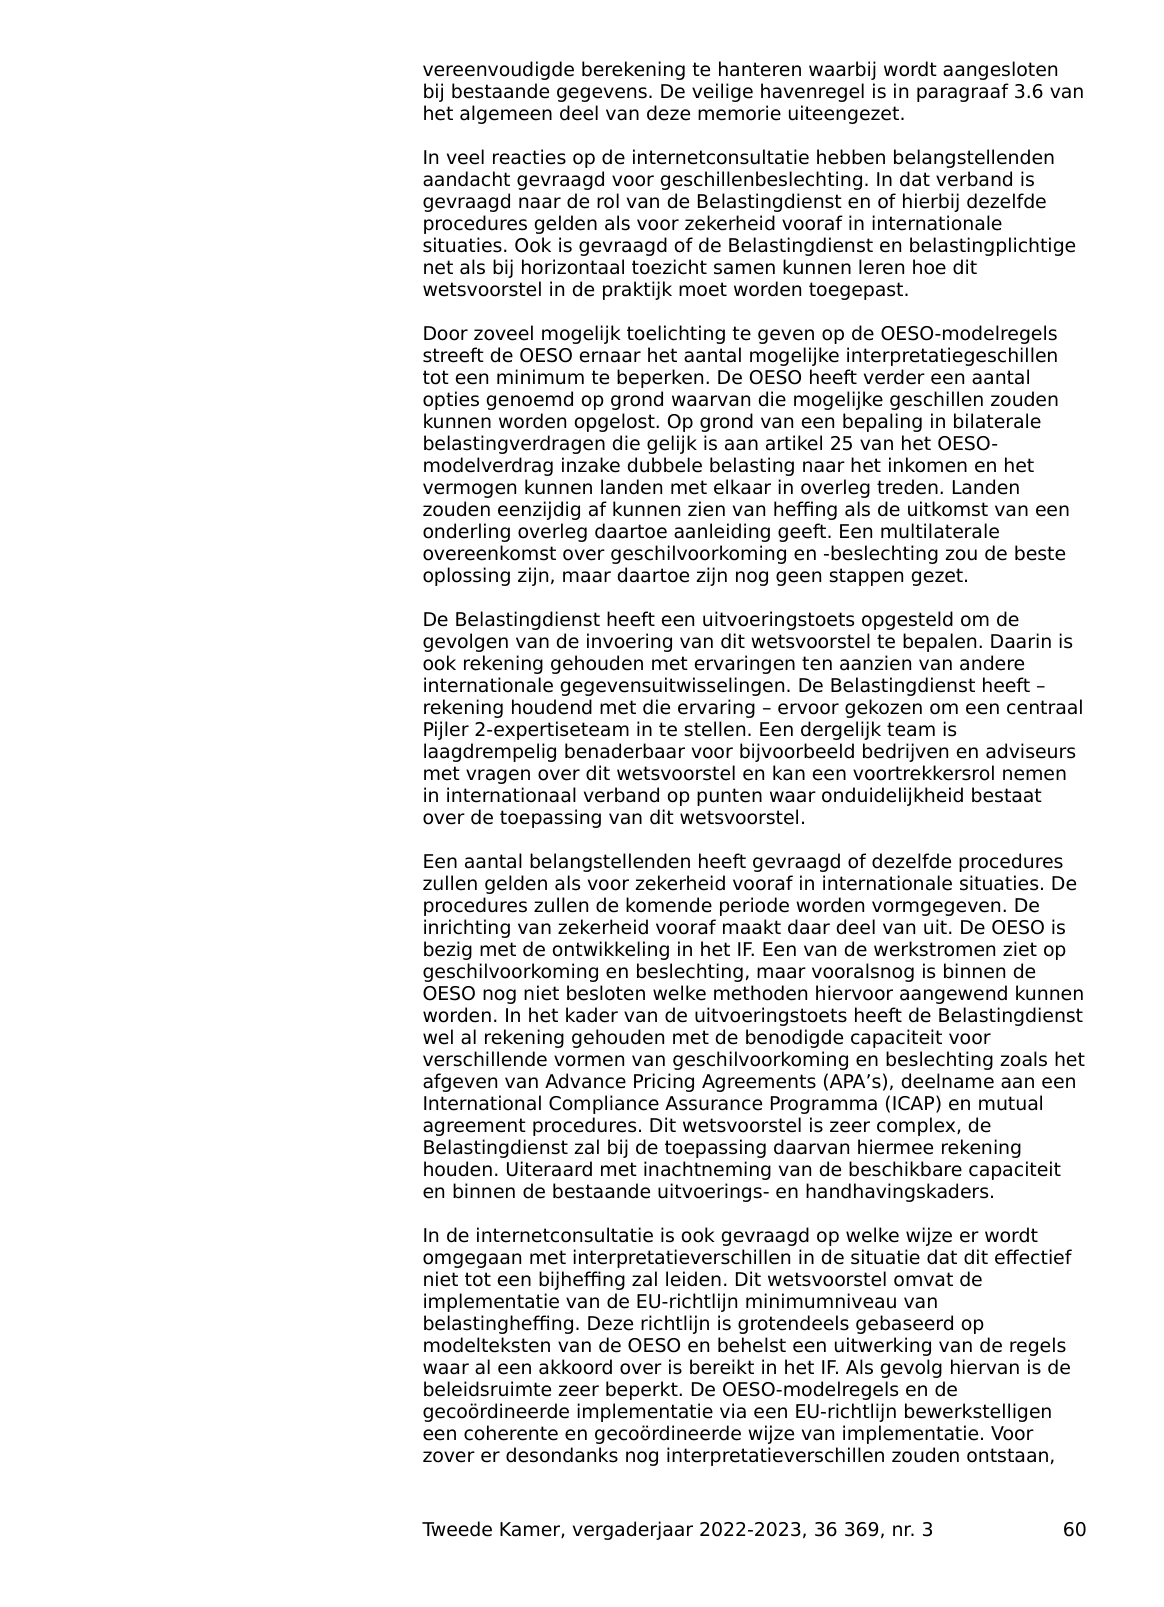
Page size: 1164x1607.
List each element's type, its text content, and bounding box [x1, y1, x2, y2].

text Een aantal belangstellenden heeft gevraagd of dezelfde procedures zullen gelden als voor zekerheid vooraf in internationale situaties. De procedures zullen de komende periode worden vormgegeven. De inrichting van zekerheid vooraf maakt daar deel van uit. De OESO is bezig met de ontwikkeling in het IF. Een van de werkstromen ziet op geschilvoorkoming en beslechting, maar vooralsnog is binnen de OESO nog niet besloten welke methoden hiervoor aangewend kunnen worden. In het kader van de uitvoeringstoets heeft de Belastingdienst wel al rekening gehouden met de benodigde capaciteit voor verschillende vormen van geschilvoorkoming en beslechting zoals het afgeven van Advance Pricing Agreements (APA’s), deelname aan een International Compliance Assurance Programma (ICAP) en mutual agreement procedures. Dit wetsvoorstel is zeer complex, de Belastingdienst zal bij de toepassing daarvan hiermee rekening houden. Uiteraard met inachtneming van de beschikbare capaciteit en binnen de bestaande uitvoerings- en handhavingskaders. [422, 851, 1087, 1203]
text Door zoveel mogelijk toelichting te geven op de OESO-modelregels streeft de OESO ernaar het aantal mogelijke interpretatiegeschillen tot een minimum te beperken. De OESO heeft verder een aantal opties genoemd op grond waarvan die mogelijke geschillen zouden kunnen worden opgelost. Op grond van een bepaling in bilaterale belastingverdragen die gelijk is aan artikel 25 van het OESO-modelverdrag inzake dubbele belasting naar het inkomen en het vermogen kunnen landen met elkaar in overleg treden. Landen zouden eenzijdig af kunnen zien van heffing als de uitkomst van een onderling overleg daartoe aanleiding geeft. Een multilaterale overeenkomst over geschilvoorkoming en -beslechting zou de beste oplossing zijn, maar daartoe zijn nog geen stappen gezet. [422, 323, 1087, 587]
text In veel reacties op de internetconsultatie hebben belangstellenden aandacht gevraagd voor geschillenbeslechting. In dat verband is gevraagd naar de rol van de Belastingdienst en of hierbij dezelfde procedures gelden als voor zekerheid vooraf in internationale situaties. Ook is gevraagd of de Belastingdienst en belastingplichtige net als bij horizontaal toezicht samen kunnen leren hoe dit wetsvoorstel in de praktijk moet worden toegepast. [422, 147, 1087, 301]
text De Belastingdienst heeft een uitvoeringstoets opgesteld om de gevolgen van de invoering van dit wetsvoorstel te bepalen. Daarin is ook rekening gehouden met ervaringen ten aanzien van andere internationale gegevensuitwisselingen. De Belastingdienst heeft – rekening houdend met die ervaring – ervoor gekozen om een centraal Pijler 2-expertiseteam in te stellen. Een dergelijk team is laagdrempelig benaderbaar voor bijvoorbeeld bedrijven en adviseurs met vragen over dit wetsvoorstel en kan een voortrekkersrol nemen in internationaal verband op punten waar onduidelijkheid bestaat over de toepassing van dit wetsvoorstel. [422, 609, 1087, 829]
text In de internetconsultatie is ook gevraagd op welke wijze er wordt omgegaan met interpretatieverschillen in de situatie dat dit effectief niet tot een bijheffing zal leiden. Dit wetsvoorstel omvat de implementatie van de EU-richtlijn minimumniveau van belastingheffing. Deze richtlijn is grotendeels gebaseerd op modelteksten van de OESO en behelst een uitwerking van de regels waar al een akkoord over is bereikt in het IF. Als gevolg hiervan is de beleidsruimte zeer beperkt. De OESO-modelregels en de gecoördineerde implementatie via een EU-richtlijn bewerkstelligen een coherente en gecoördineerde wijze van implementatie. Voor zover er desondanks nog interpretatieverschillen zouden ontstaan, [422, 1225, 1087, 1467]
text vereenvoudigde berekening te hanteren waarbij wordt aangesloten bij bestaande gegevens. De veilige havenregel is in paragraaf 3.6 van het algemeen deel van deze memorie uiteengezet. [422, 59, 1087, 125]
